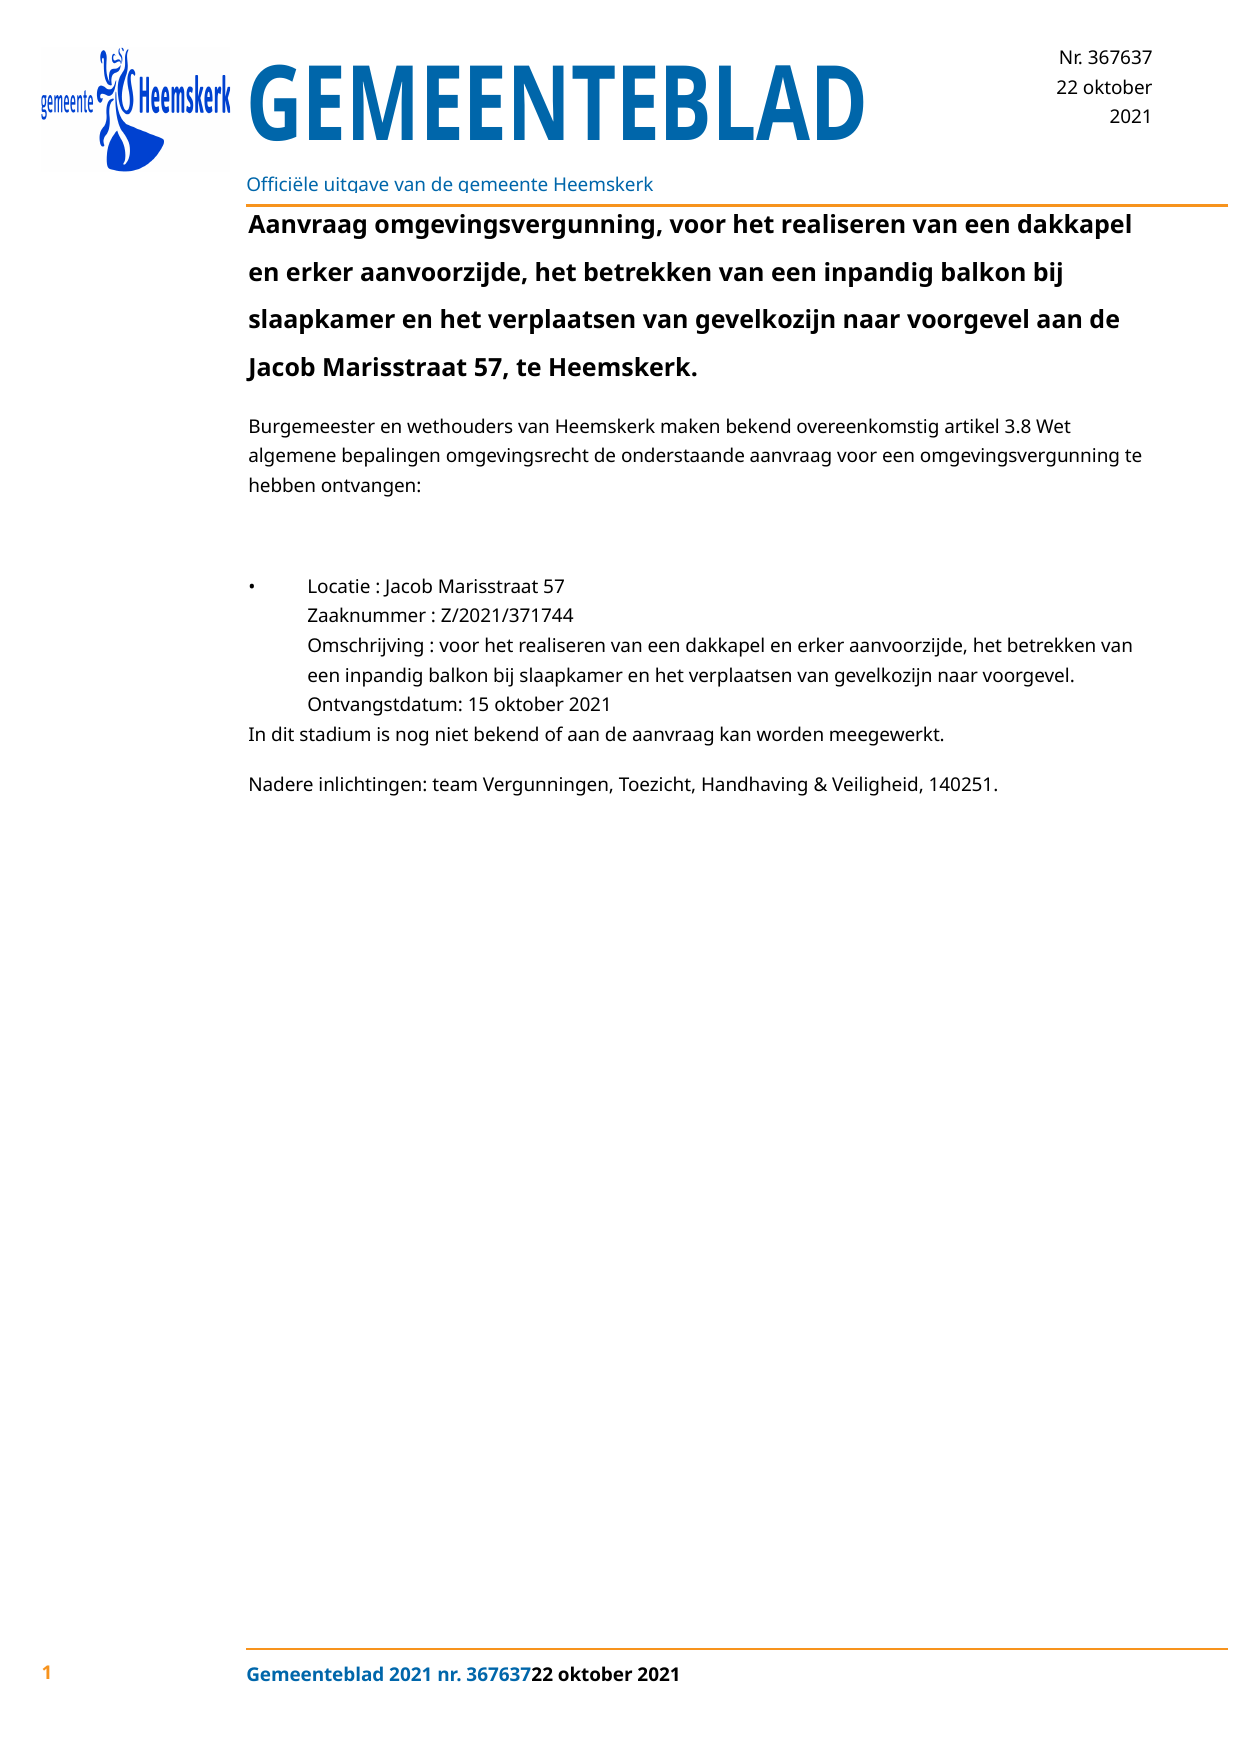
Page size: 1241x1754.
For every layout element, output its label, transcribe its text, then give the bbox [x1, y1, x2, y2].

list Ontvangstdatum: 15 oktober 2021 [248, 691, 1152, 717]
text In dit stadium is nog niet bekend of aan de aanvraag kan worden meegewerkt. [248, 721, 1152, 747]
list Locatie : Jacob Marisstraat 57 [248, 573, 1152, 599]
picture [41, 47, 231, 172]
text Nadere inlichtingen: team Vergunningen, Toezicht, Handhaving & Veiligheid, 140251. [248, 771, 1152, 797]
list Zaaknummer : Z/2021/371744 [248, 603, 1152, 628]
text Aanvraag omgevingsvergunning, voor het realiseren van een dakkapel en erker aanvoorzijde, het betrekken van een inpandig balkon bij slaapkamer en het verplaatsen van gevelkozijn naar voorgevel aan de Jacob Marisstraat 57, te Heemskerk. [248, 207, 1152, 384]
list Omschrijving : voor het realiseren van een dakkapel en erker aanvoorzijde, het betrekken van een inpandig balkon bij slaapkamer en het verplaatsen van gevelkozijn naar voorgevel. [248, 632, 1152, 688]
text Burgemeester en wethouders van Heemskerk maken bekend overeenkomstig artikel 3.8 Wet algemene bepalingen omgevingsrecht de onderstaande aanvraag voor een omgevingsvergunning te hebben ontvangen: [248, 413, 1152, 498]
